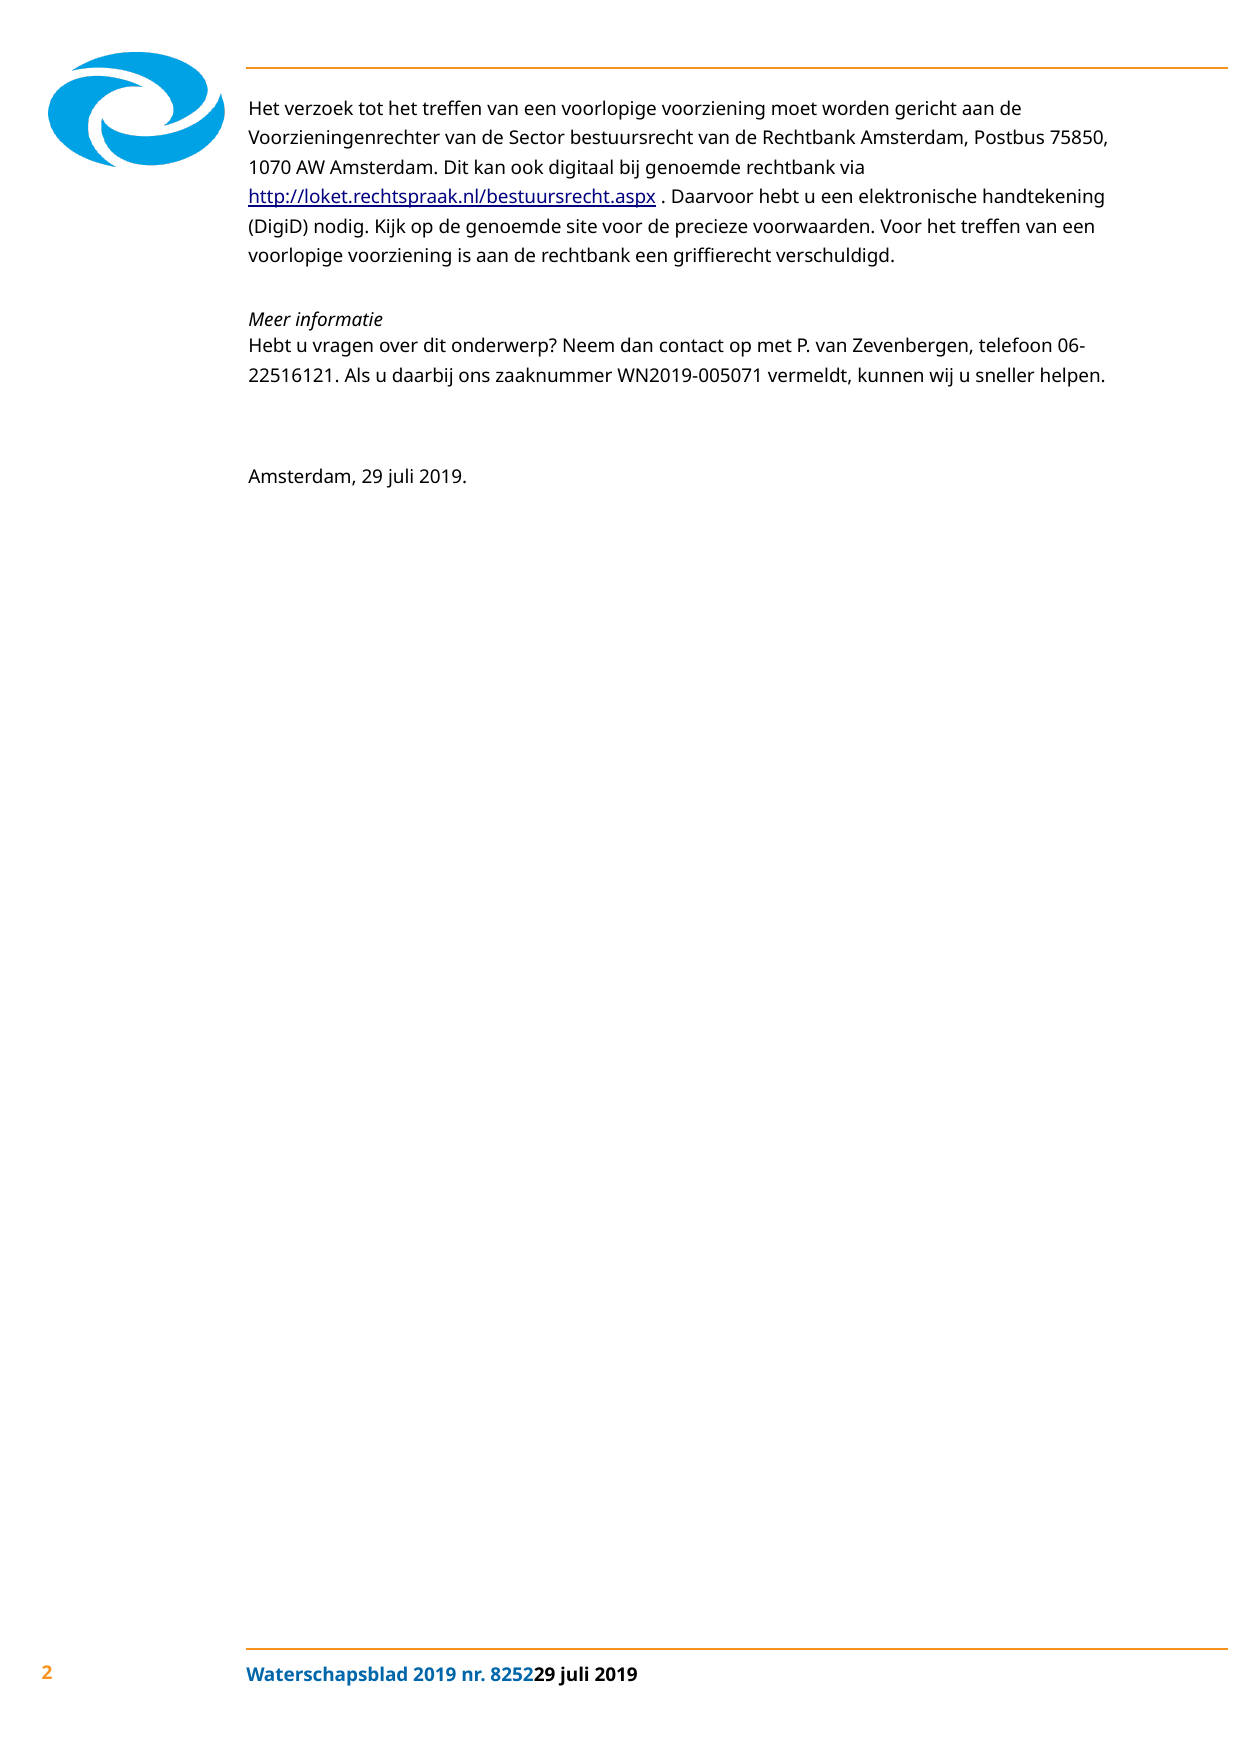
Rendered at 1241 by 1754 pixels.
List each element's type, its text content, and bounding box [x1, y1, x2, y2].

text Amsterdam, 29 juli 2019. [248, 463, 1152, 488]
text Het verzoek tot het treffen van een voorlopige voorziening moet worden gericht aan de Voorzieningenrechter van de Sector bestuursrecht van de Rechtbank Amsterdam, Postbus 75850, 1070 AW Amsterdam. Dit kan ook digitaal bij genoemde rechtbank via http://loket.rechtspraak.nl/bestuursrecht.aspx . Daarvoor hebt u een elektronische handtekening (DigiD) nodig. Kijk op de genoemde site voor de precieze voorwaarden. Voor het treffen van een voorlopige voorziening is aan de rechtbank een griffierecht verschuldigd. [248, 95, 1152, 268]
text Meer informatie [248, 307, 1152, 332]
picture [41, 47, 231, 172]
text Hebt u vragen over dit onderwerp? Neem dan contact op met P. van Zevenbergen, telefoon 06-22516121. Als u daarbij ons zaaknummer WN2019-005071 vermeldt, kunnen wij u sneller helpen. [248, 332, 1152, 388]
